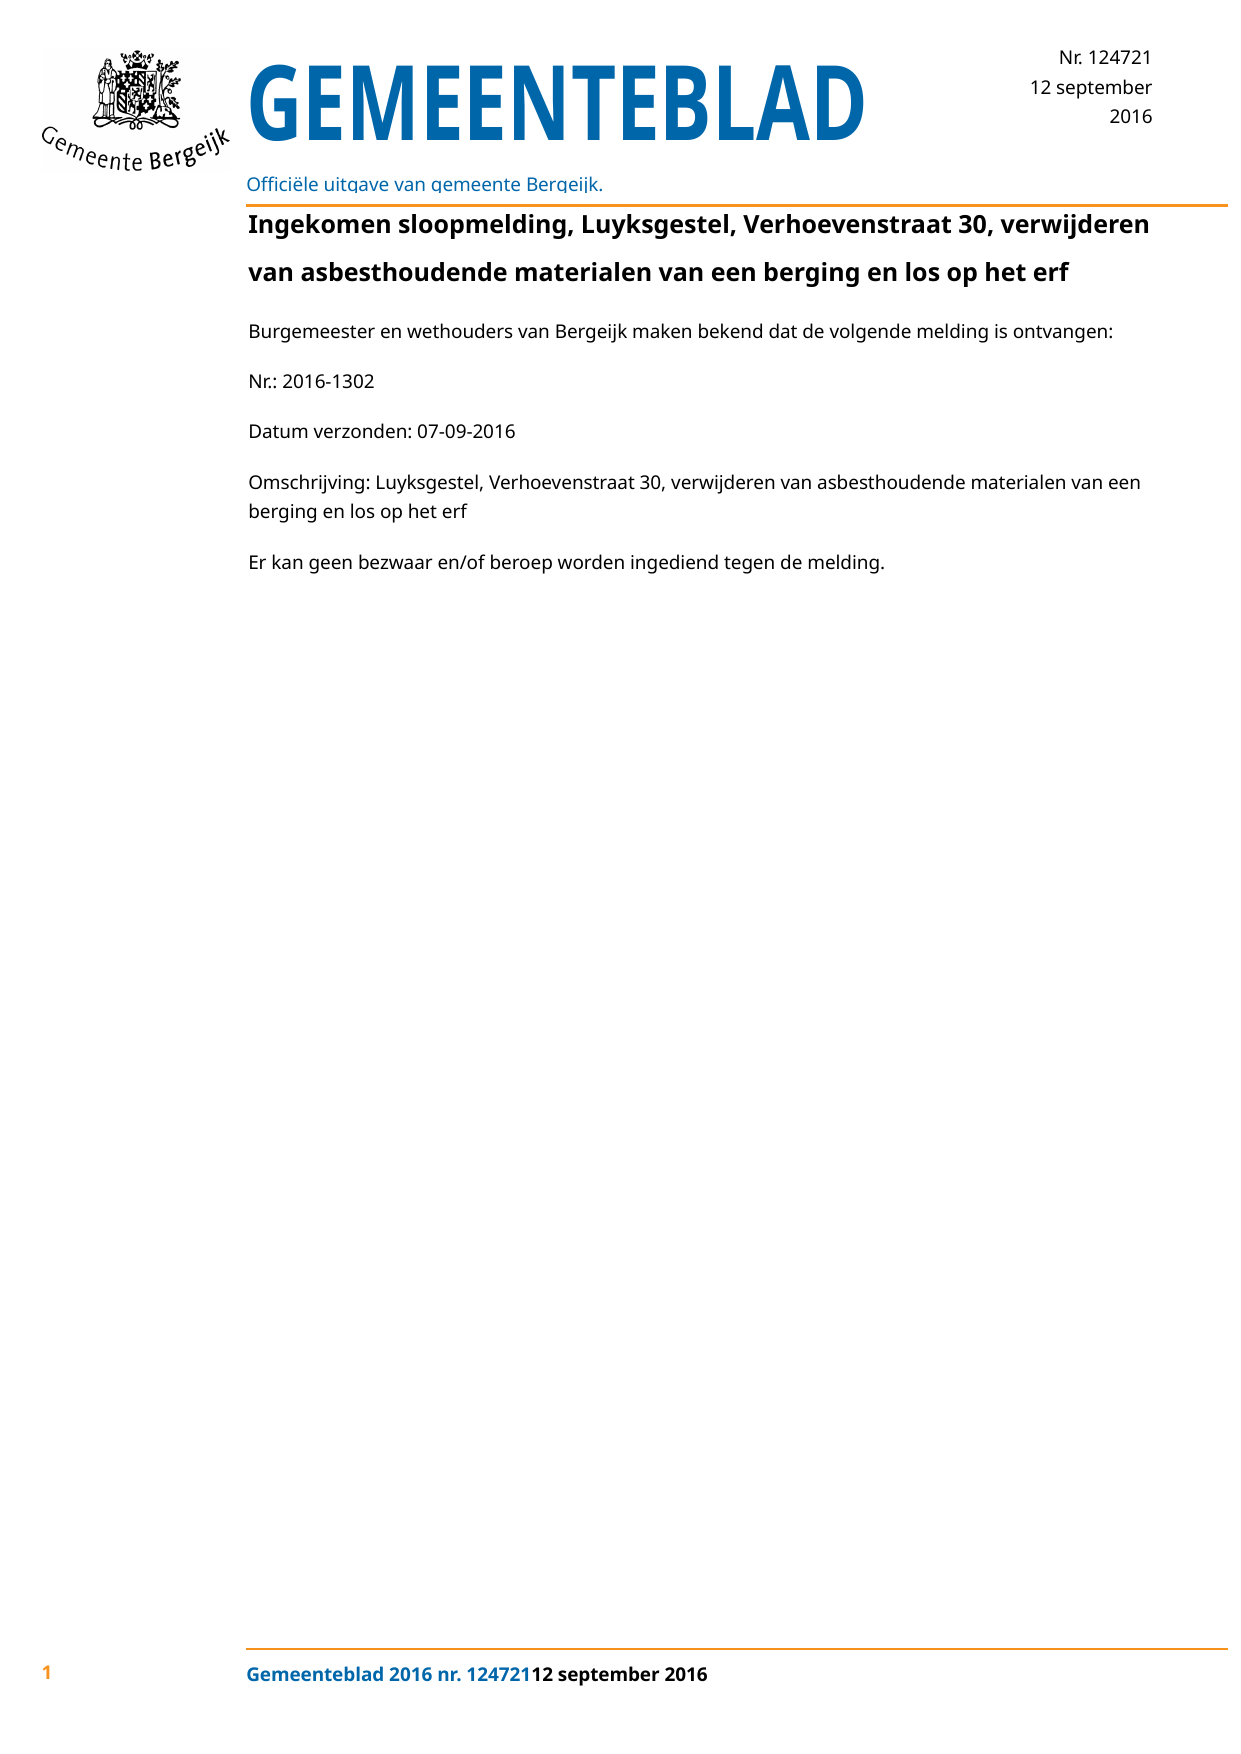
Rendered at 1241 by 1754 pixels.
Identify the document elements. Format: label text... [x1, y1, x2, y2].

text Burgemeester en wethouders van Bergeijk maken bekend dat de volgende melding is ontvangen: [248, 318, 1152, 344]
text Ingekomen sloopmelding, Luyksgestel, Verhoevenstraat 30, verwijderen van asbesthoudende materialen van een berging en los op het erf [248, 207, 1152, 288]
text Datum verzonden: 07-09-2016 [248, 419, 1152, 444]
picture [41, 47, 231, 172]
text Nr.: 2016-1302 [248, 368, 1152, 394]
text Omschrijving: Luyksgestel, Verhoevenstraat 30, verwijderen van asbesthoudende materialen van een berging en los op het erf [248, 469, 1152, 524]
text Er kan geen bezwaar en/of beroep worden ingediend tegen de melding. [248, 549, 1152, 575]
